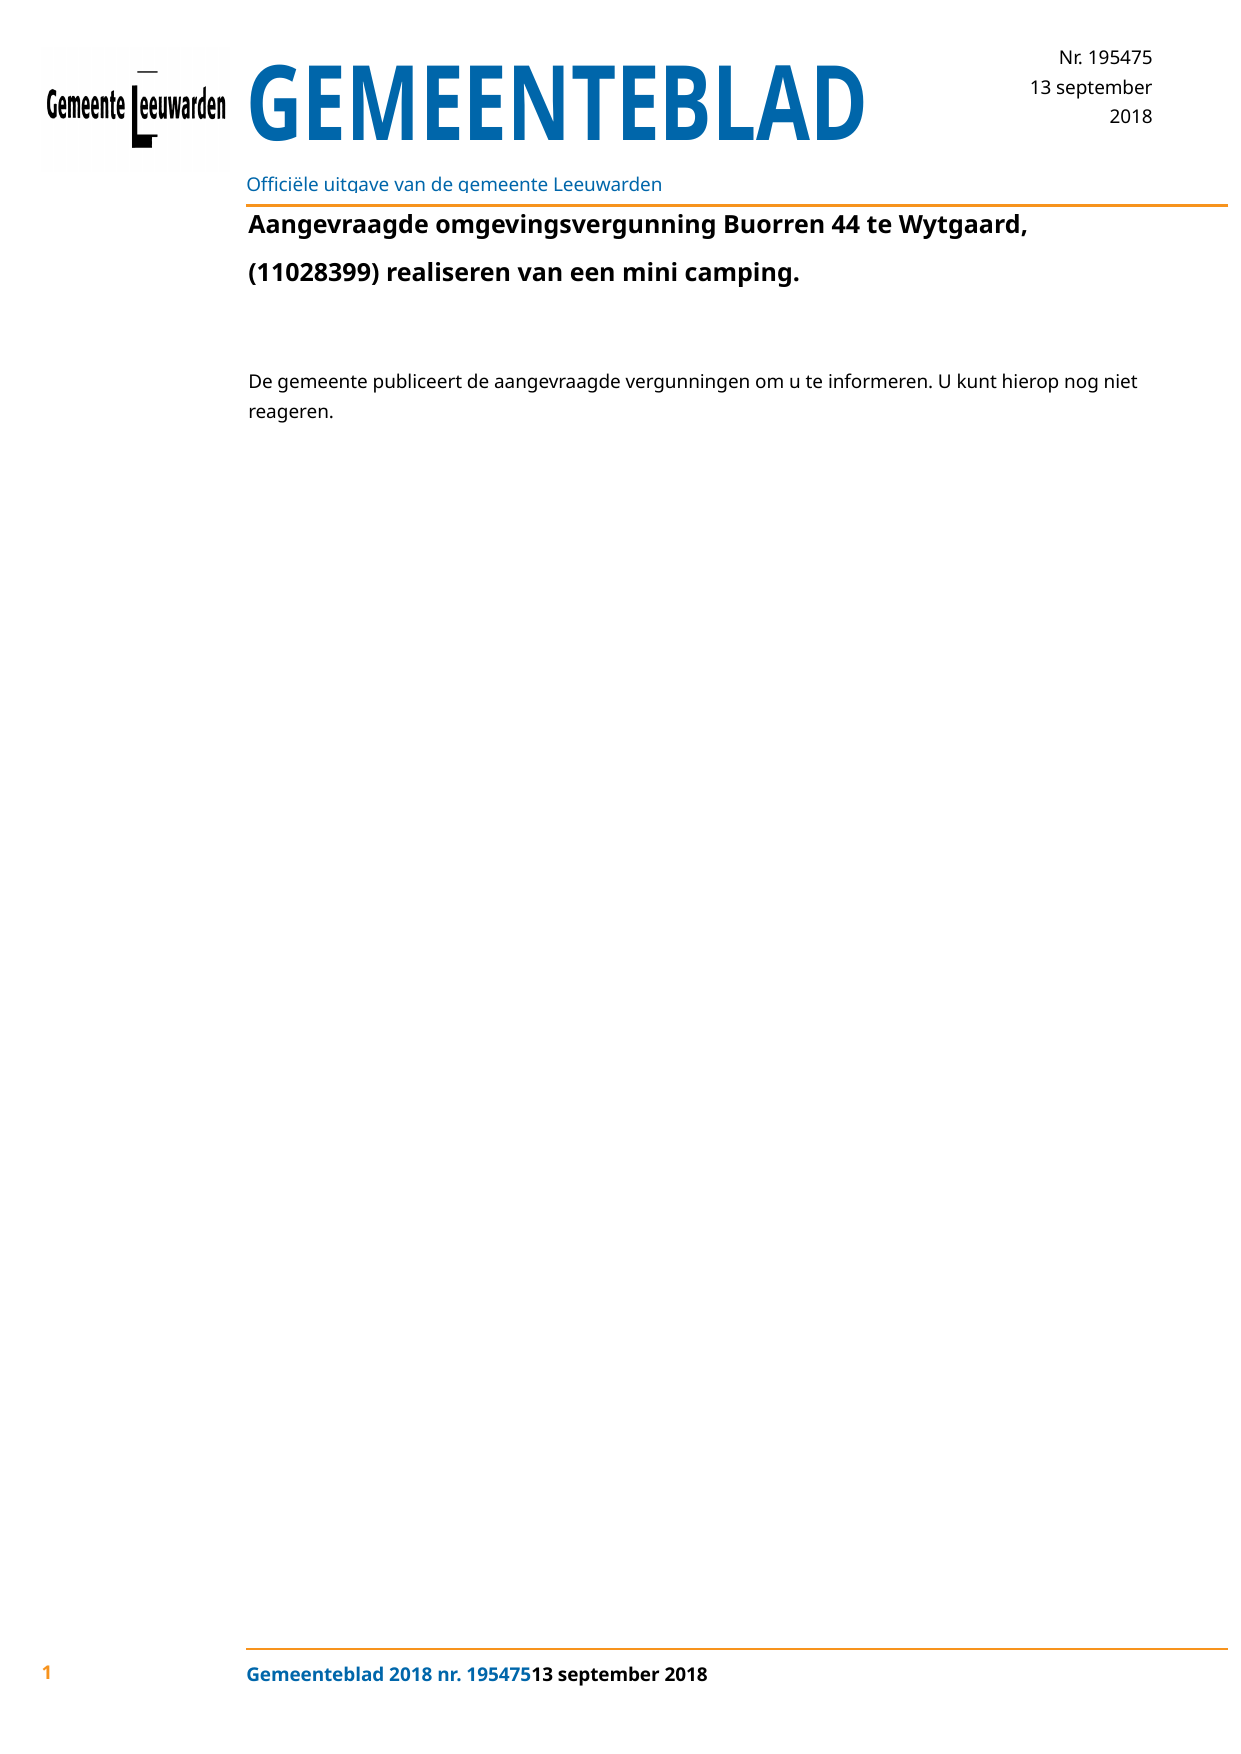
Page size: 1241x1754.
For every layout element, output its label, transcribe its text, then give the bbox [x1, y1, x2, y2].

text Aangevraagde omgevingsvergunning Buorren 44 te Wytgaard, (11028399) realiseren van een mini camping. [248, 207, 1152, 288]
text De gemeente publiceert de aangevraagde vergunningen om u te informeren. U kunt hierop nog niet reageren. [248, 368, 1152, 424]
picture [41, 47, 231, 172]
